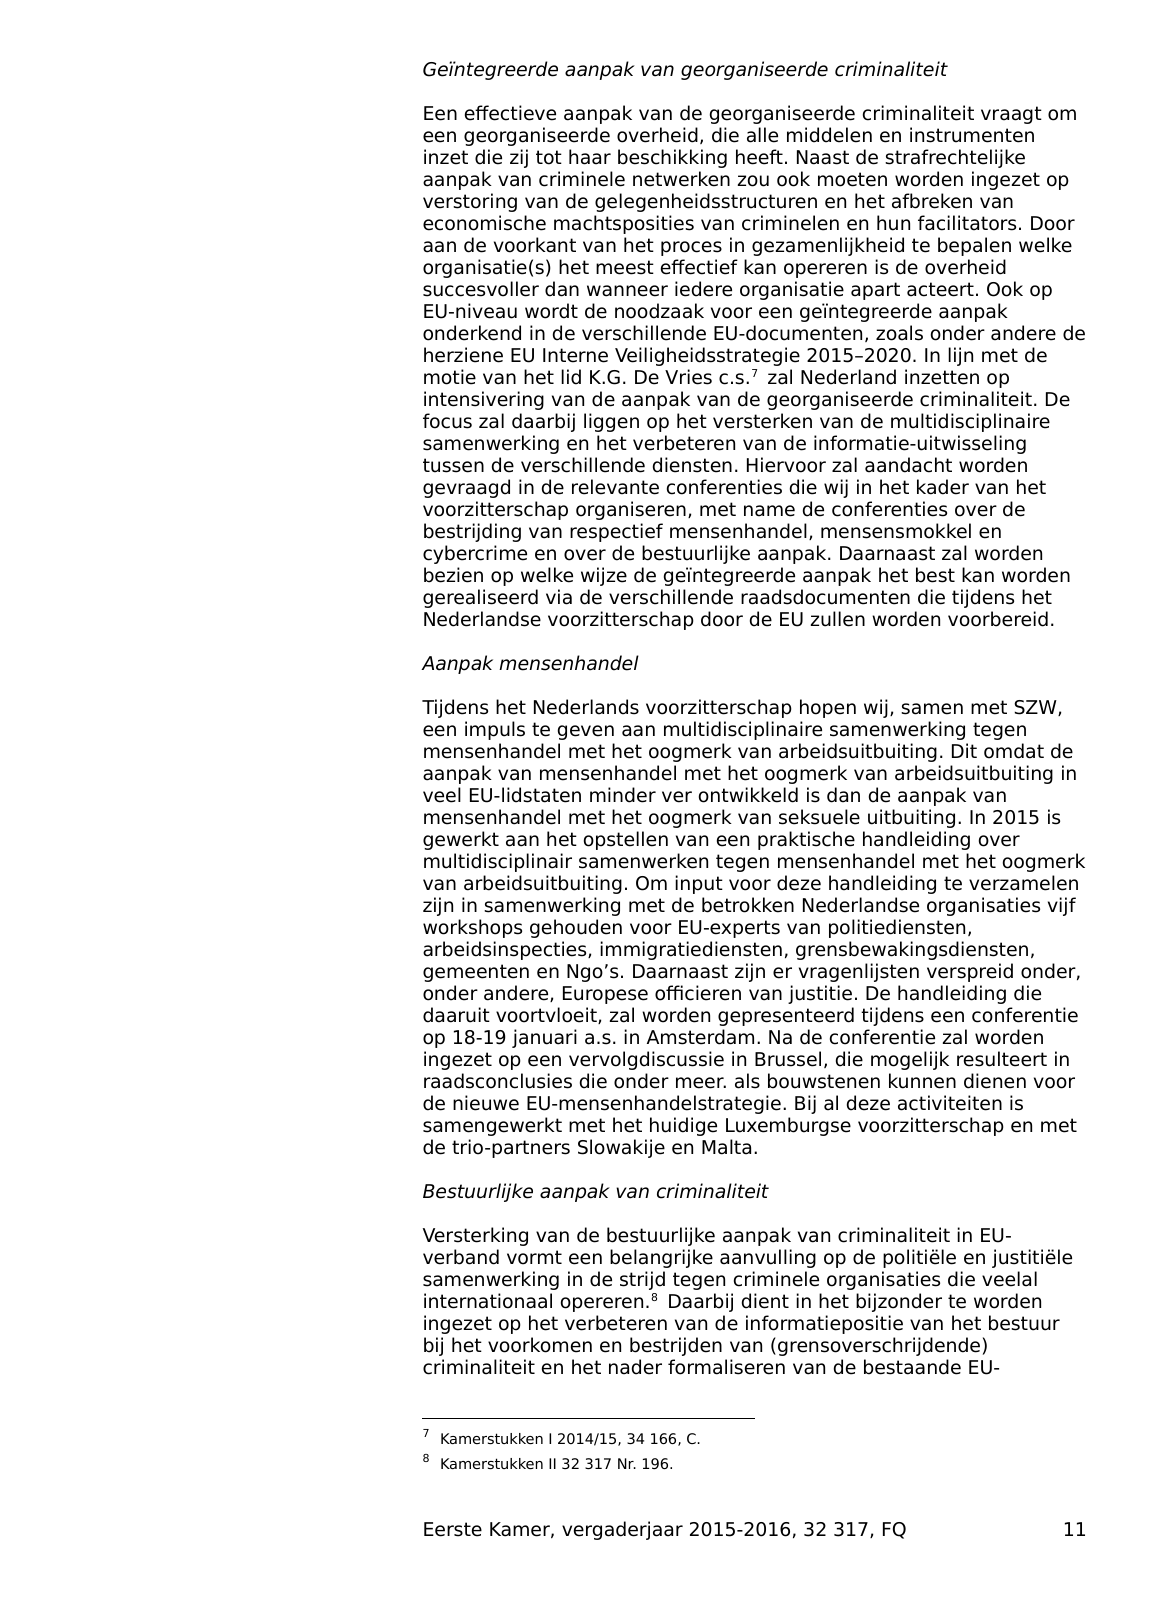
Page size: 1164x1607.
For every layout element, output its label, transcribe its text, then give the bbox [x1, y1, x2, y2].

text Kamerstukken II 32 317 Nr. 196. [422, 1452, 1087, 1474]
subtitle Aanpak mensenhandel [422, 653, 1087, 675]
text Kamerstukken I 2014/15, 34 166, C. [422, 1427, 1087, 1449]
text Een effectieve aanpak van de georganiseerde criminaliteit vraagt om een georganiseerde overheid, die alle middelen en instrumenten inzet die zij tot haar beschikking heeft. Naast de strafrechtelijke aanpak van criminele netwerken zou ook moeten worden ingezet op verstoring van de gelegenheidsstructuren en het afbreken van economische machtsposities van criminelen en hun facilitators. Door aan de voorkant van het proces in gezamenlijkheid te bepalen welke organisatie(s) het meest effectief kan opereren is de overheid succesvoller dan wanneer iedere organisatie apart acteert. Ook op EU-niveau wordt de noodzaak voor een geïntegreerde aanpak onderkend in de verschillende EU-documenten, zoals onder andere de herziene EU Interne Veiligheidsstrategie 2015–2020. In lijn met de motie van het lid K.G. De Vries c.s. zal Nederland inzetten op intensivering van de aanpak van de georganiseerde criminaliteit. De focus zal daarbij liggen op het versterken van de multidisciplinaire samenwerking en het verbeteren van de informatie-uitwisseling tussen de verschillende diensten. Hiervoor zal aandacht worden gevraagd in de relevante conferenties die wij in het kader van het voorzitterschap organiseren, met name de conferenties over de bestrijding van respectief mensenhandel, mensensmokkel en cybercrime en over de bestuurlijke aanpak. Daarnaast zal worden bezien op welke wijze de geïntegreerde aanpak het best kan worden gerealiseerd via de verschillende raadsdocumenten die tijdens het Nederlandse voorzitterschap door de EU zullen worden voorbereid. [422, 103, 1087, 631]
subtitle Geïntegreerde aanpak van georganiseerde criminaliteit [422, 59, 1087, 81]
text Tijdens het Nederlands voorzitterschap hopen wij, samen met SZW, een impuls te geven aan multidisciplinaire samenwerking tegen mensenhandel met het oogmerk van arbeidsuitbuiting. Dit omdat de aanpak van mensenhandel met het oogmerk van arbeidsuitbuiting in veel EU-lidstaten minder ver ontwikkeld is dan de aanpak van mensenhandel met het oogmerk van seksuele uitbuiting. In 2015 is gewerkt aan het opstellen van een praktische handleiding over multidisciplinair samenwerken tegen mensenhandel met het oogmerk van arbeidsuitbuiting. Om input voor deze handleiding te verzamelen zijn in samenwerking met de betrokken Nederlandse organisaties vijf workshops gehouden voor EU-experts van politiediensten, arbeidsinspecties, immigratiediensten, grensbewakingsdiensten, gemeenten en Ngo’s. Daarnaast zijn er vragenlijsten verspreid onder, onder andere, Europese officieren van justitie. De handleiding die daaruit voortvloeit, zal worden gepresenteerd tijdens een conferentie op 18-19 januari a.s. in Amsterdam. Na de conferentie zal worden ingezet op een vervolgdiscussie in Brussel, die mogelijk resulteert in raadsconclusies die onder meer. als bouwstenen kunnen dienen voor de nieuwe EU-mensenhandelstrategie. Bij al deze activiteiten is samengewerkt met het huidige Luxemburgse voorzitterschap en met de trio-partners Slowakije en Malta. [422, 697, 1087, 1159]
text Versterking van de bestuurlijke aanpak van criminaliteit in EU-verband vormt een belangrijke aanvulling op de politiële en justitiële samenwerking in de strijd tegen criminele organisaties die veelal internationaal opereren. Daarbij dient in het bijzonder te worden ingezet op het verbeteren van de informatiepositie van het bestuur bij het voorkomen en bestrijden van (grensoverschrijdende) criminaliteit en het nader formaliseren van de bestaande EU- [422, 1225, 1087, 1379]
subtitle Bestuurlijke aanpak van criminaliteit [422, 1181, 1087, 1203]
